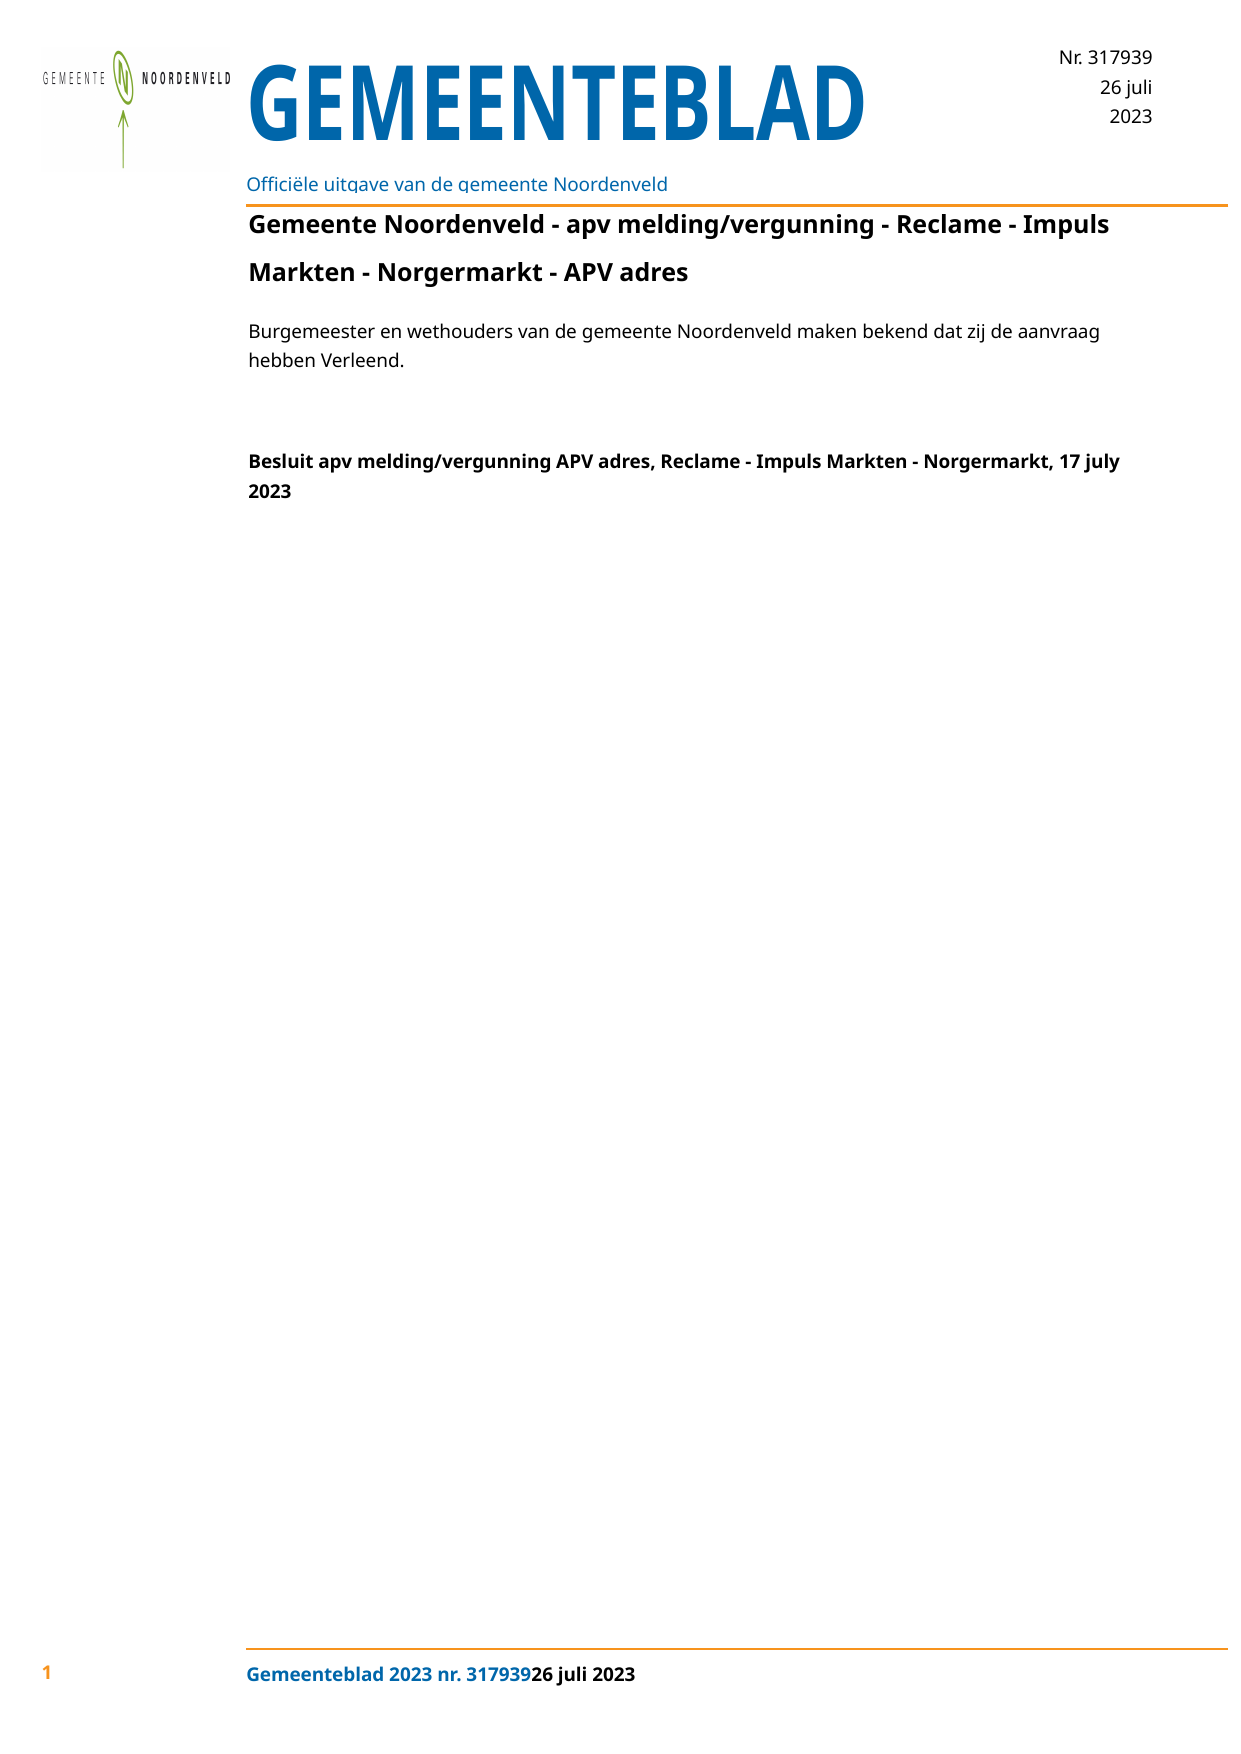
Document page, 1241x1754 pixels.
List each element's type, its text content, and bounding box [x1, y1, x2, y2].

text Besluit apv melding/vergunning APV adres, Reclame - Impuls Markten - Norgermarkt, 17 july 2023 [248, 448, 1152, 504]
text Gemeente Noordenveld - apv melding/vergunning - Reclame - Impuls Markten - Norgermarkt - APV adres [248, 207, 1152, 288]
picture [41, 47, 231, 172]
text Burgemeester en wethouders van de gemeente Noordenveld maken bekend dat zij de aanvraag hebben Verleend. [248, 318, 1152, 373]
